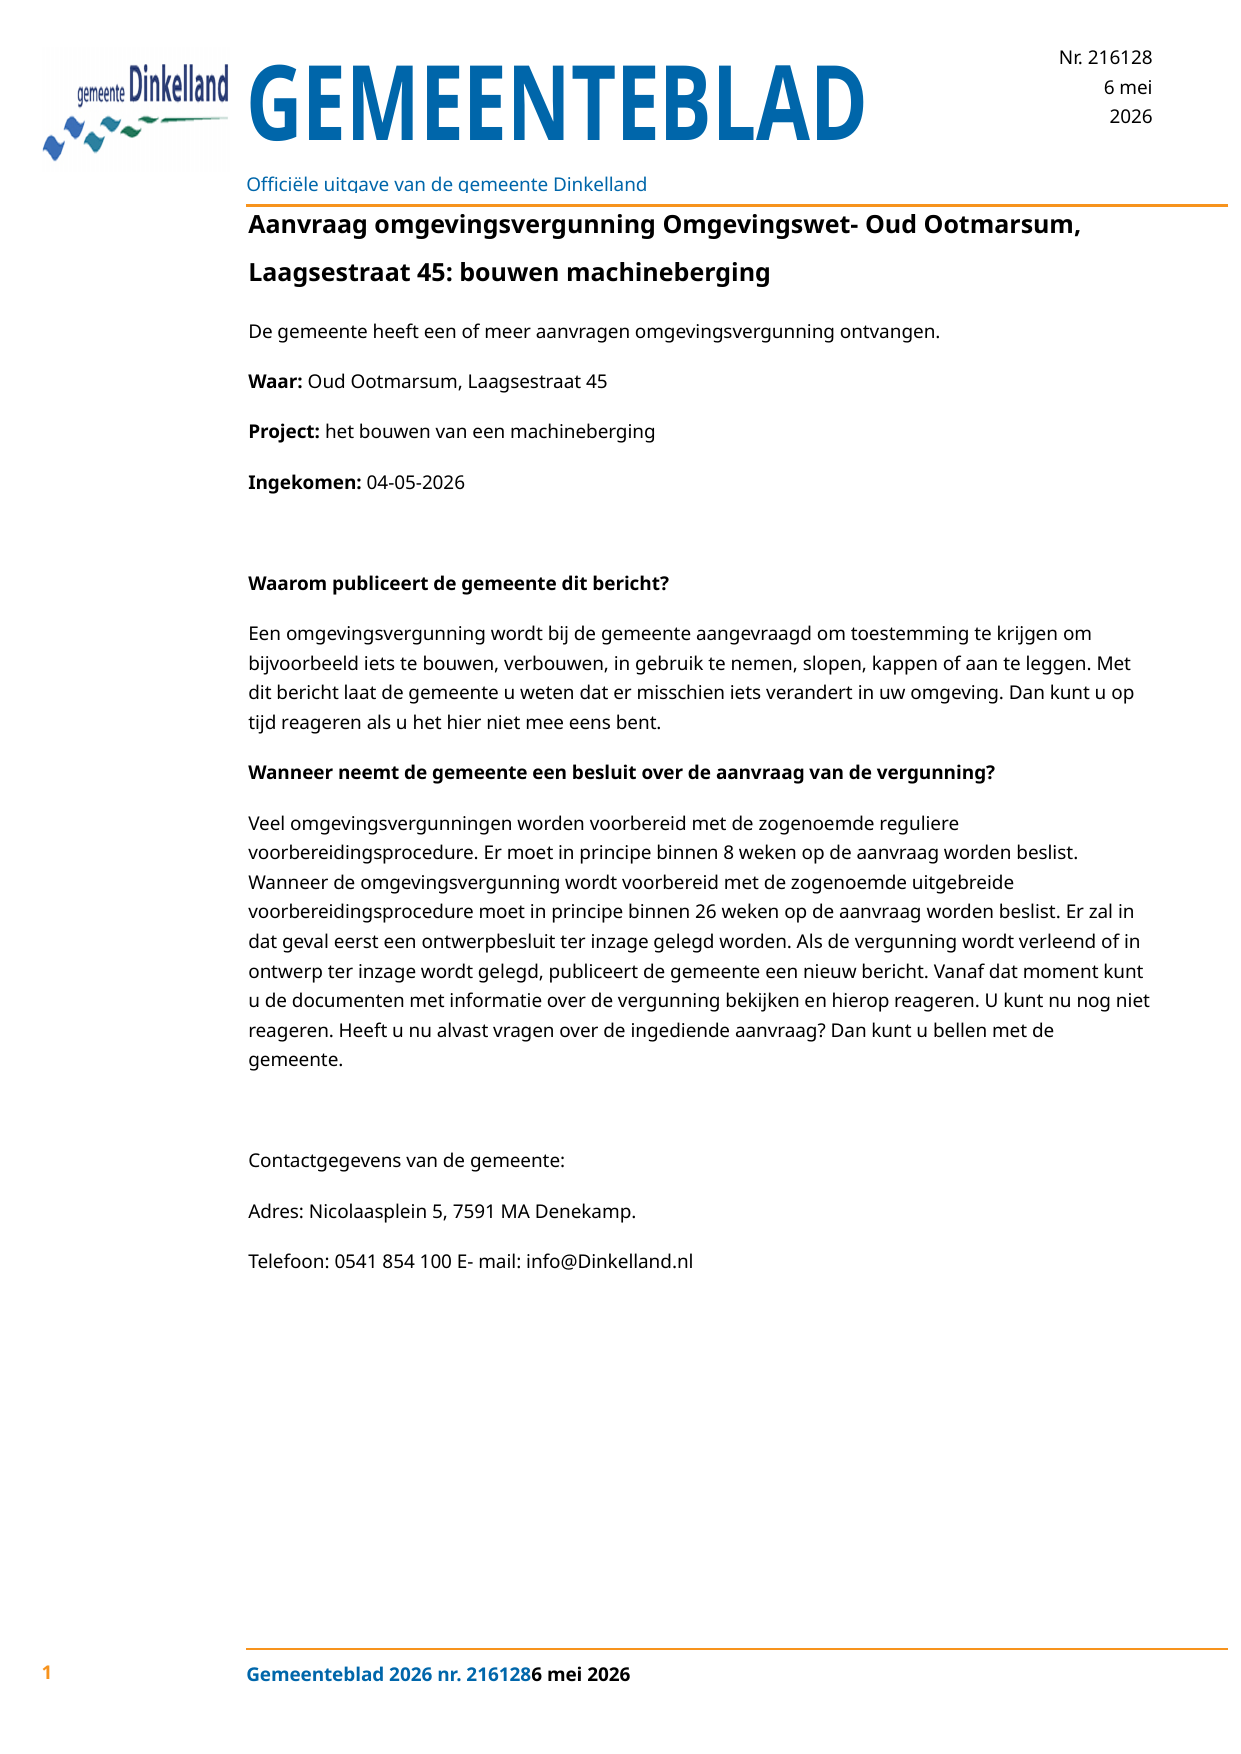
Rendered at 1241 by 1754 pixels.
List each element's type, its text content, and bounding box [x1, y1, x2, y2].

text De gemeente heeft een of meer aanvragen omgevingsvergunning ontvangen. [248, 318, 1152, 344]
text Veel omgevingsvergunningen worden voorbereid met de zogenoemde reguliere voorbereidingsprocedure. Er moet in principe binnen 8 weken op de aanvraag worden beslist. Wanneer de omgevingsvergunning wordt voorbereid met de zogenoemde uitgebreide voorbereidingsprocedure moet in principe binnen 26 weken op de aanvraag worden beslist. Er zal in dat geval eerst een ontwerpbesluit ter inzage gelegd worden. Als de vergunning wordt verleend of in ontwerp ter inzage wordt gelegd, publiceert de gemeente een nieuw bericht. Vanaf dat moment kunt u de documenten met informatie over de vergunning bekijken en hierop reageren. U kunt nu nog niet reageren. Heeft u nu alvast vragen over de ingediende aanvraag? Dan kunt u bellen met de gemeente. [248, 810, 1152, 1072]
text Wanneer neemt de gemeente een besluit over de aanvraag van de vergunning? [248, 759, 1152, 785]
picture [41, 47, 231, 172]
text Waarom publiceert de gemeente dit bericht? [248, 570, 1152, 596]
text Telefoon: 0541 854 100 E- mail: info@Dinkelland.nl [248, 1248, 1152, 1274]
text Een omgevingsvergunning wordt bij de gemeente aangevraagd om toestemming te krijgen om bijvoorbeeld iets te bouwen, verbouwen, in gebruik te nemen, slopen, kappen of aan te leggen. Met dit bericht laat de gemeente u weten dat er misschien iets verandert in uw omgeving. Dan kunt u op tijd reageren als u het hier niet mee eens bent. [248, 620, 1152, 735]
text Ingekomen: 04-05-2026 [248, 469, 1152, 495]
text Adres: Nicolaasplein 5, 7591 MA Denekamp. [248, 1198, 1152, 1224]
text Contactgegevens van de gemeente: [248, 1147, 1152, 1173]
text Aanvraag omgevingsvergunning Omgevingswet- Oud Ootmarsum, Laagsestraat 45: bouwen machineberging [248, 207, 1152, 288]
text Project: het bouwen van een machineberging [248, 419, 1152, 444]
text Waar: Oud Ootmarsum, Laagsestraat 45 [248, 368, 1152, 394]
